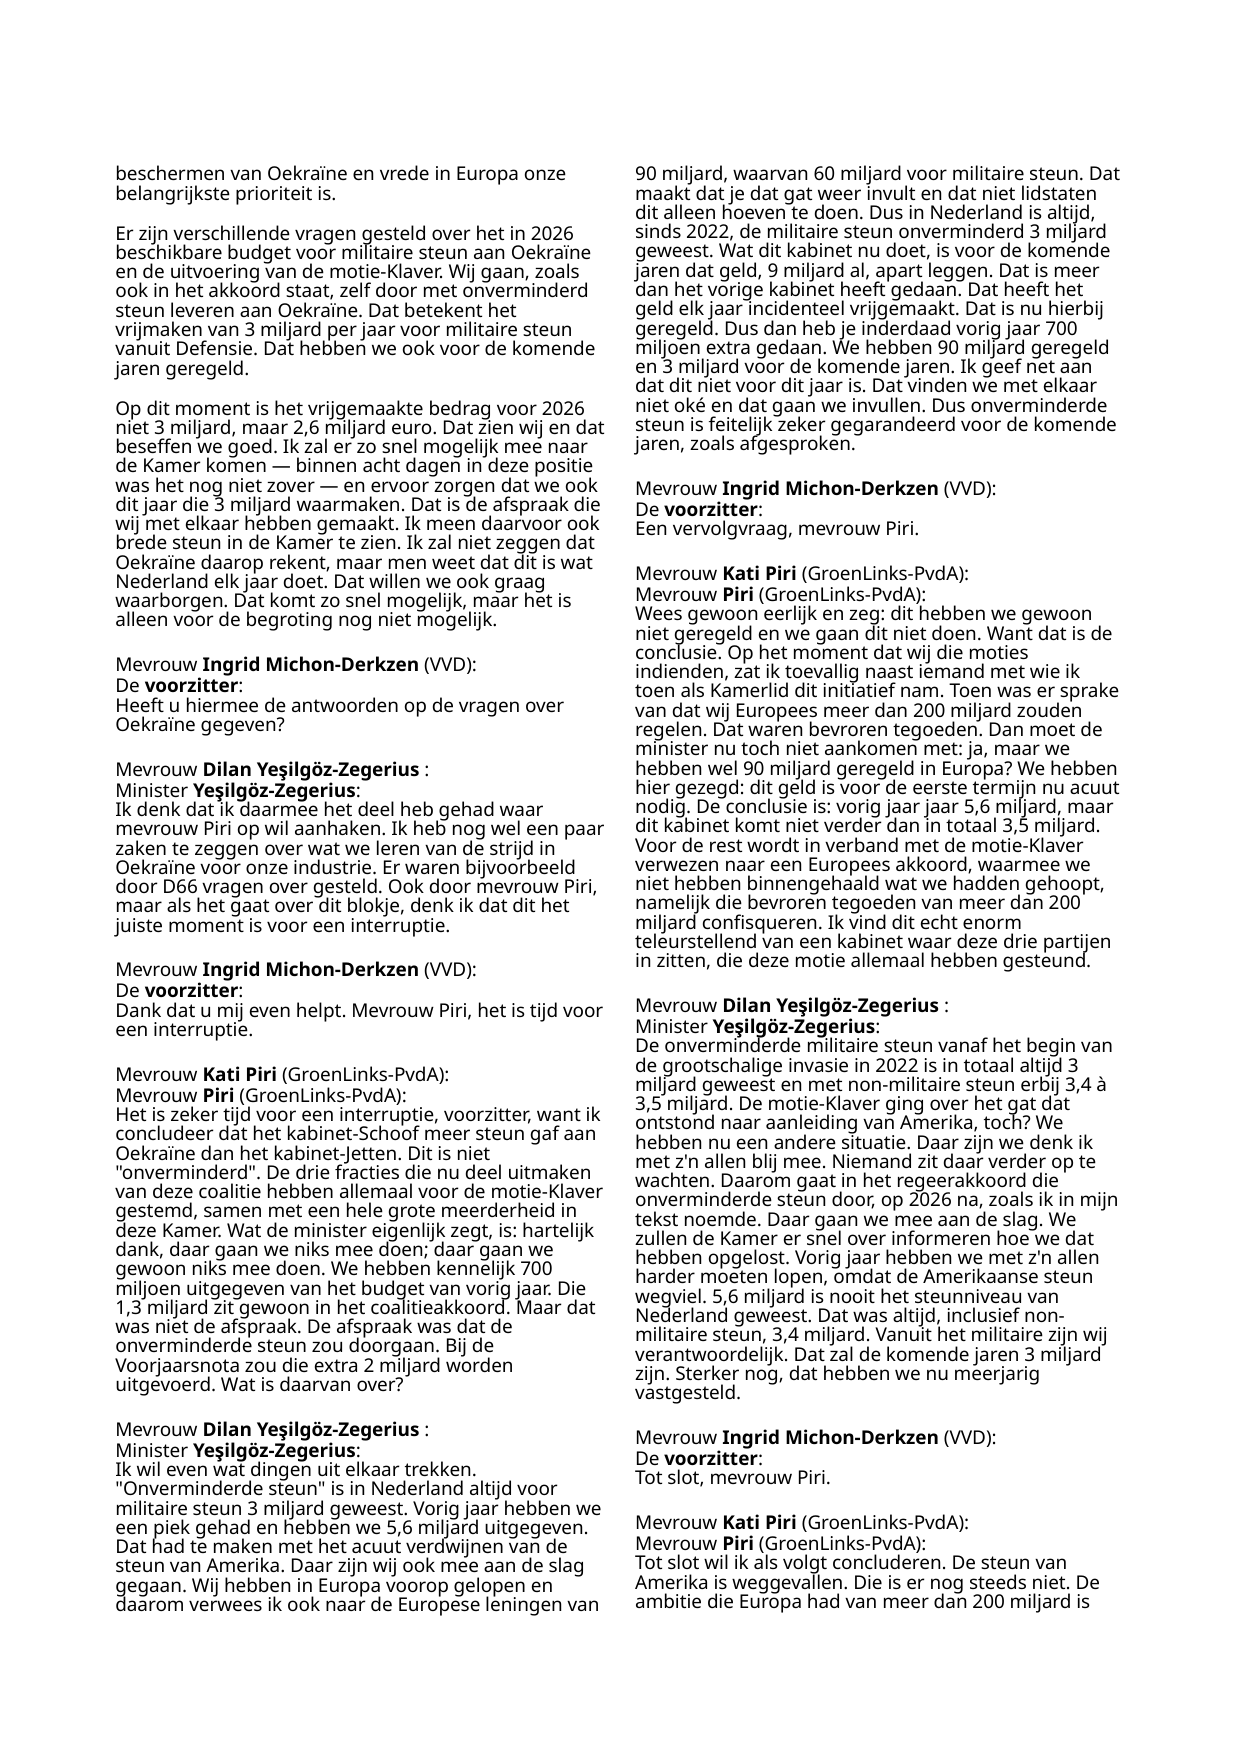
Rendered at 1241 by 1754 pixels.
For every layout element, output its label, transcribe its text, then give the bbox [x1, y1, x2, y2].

text Tot slot, mevrouw Piri. [635, 1469, 1125, 1488]
text Heeft u hiermee de antwoorden op de vragen over Oekraïne gegeven? [115, 697, 605, 735]
text beschermen van Oekraïne en vrede in Europa onze belangrijkste prioriteit is. [115, 165, 605, 204]
text Er zijn verschillende vragen gesteld over het in 2026 beschikbare budget voor militaire steun aan Oekraïne en de uitvoering van de motie-Klaver. Wij gaan, zoals ook in het akkoord staat, zelf door met onverminderd steun leveren aan Oekraïne. Dat betekent het vrijmaken van 3 miljard per jaar voor militaire steun vanuit Defensie. Dat hebben we ook voor de komende jaren geregeld. [115, 224, 605, 379]
text Mevrouw Ingrid Michon-Derkzen (VVD): [115, 957, 605, 982]
text Ik wil even wat dingen uit elkaar trekken. "Onverminderde steun" is in Nederland altijd voor militaire steun 3 miljard geweest. Vorig jaar hebben we een piek gehad en hebben we 5,6 miljard uitgegeven. Dat had te maken met het acuut verdwijnen van de steun van Amerika. Daar zijn wij ook mee aan de slag gegaan. Wij hebben in Europa voorop gelopen en daarom verwees ik ook naar de Europese leningen van [115, 1461, 605, 1615]
text Mevrouw Kati Piri (GroenLinks-PvdA): [115, 1061, 605, 1087]
text De onverminderde militaire steun vanaf het begin van de grootschalige invasie in 2022 is in totaal altijd 3 miljard geweest en met non-militaire steun erbij 3,4 à 3,5 miljard. De motie-Klaver ging over het gat dat ontstond naar aanleiding van Amerika, toch? We hebben nu een andere situatie. Daar zijn we denk ik met z'n allen blij mee. Niemand zit daar verder op te wachten. Daarom gaat in het regeerakkoord die onverminderde steun door, op 2026 na, zoals ik in mijn tekst noemde. Daar gaan we mee aan de slag. We zullen de Kamer er snel over informeren hoe we dat hebben opgelost. Vorig jaar hebben we met z'n allen harder moeten lopen, omdat de Amerikaanse steun wegviel. 5,6 miljard is nooit het steunniveau van Nederland geweest. Dat was altijd, inclusief non-militaire steun, 3,4 miljard. Vanuit het militaire zijn wij verantwoordelijk. Dat zal de komende jaren 3 miljard zijn. Sterker nog, dat hebben we nu meerjarig vastgesteld. [635, 1037, 1125, 1403]
text Mevrouw Ingrid Michon-Derkzen (VVD): [635, 475, 1125, 501]
text Mevrouw Ingrid Michon-Derkzen (VVD): [635, 1424, 1125, 1450]
text De voorzitter: [115, 677, 605, 697]
text Op dit moment is het vrijgemaakte bedrag voor 2026 niet 3 miljard, maar 2,6 miljard euro. Dat zien wij en dat beseffen we goed. Ik zal er zo snel mogelijk mee naar de Kamer komen — binnen acht dagen in deze positie was het nog niet zover — en ervoor zorgen dat we ook dit jaar die 3 miljard waarmaken. Dat is de afspraak die wij met elkaar hebben gemaakt. Ik meen daarvoor ook brede steun in de Kamer te zien. Ik zal niet zeggen dat Oekraïne daarop rekent, maar men weet dat dit is wat Nederland elk jaar doet. Dat willen we ook graag waarborgen. Dat komt zo snel mogelijk, maar het is alleen voor de begroting nog niet mogelijk. [115, 399, 605, 631]
text 90 miljard, waarvan 60 miljard voor militaire steun. Dat maakt dat je dat gat weer invult en dat niet lidstaten dit alleen hoeven te doen. Dus in Nederland is altijd, sinds 2022, de militaire steun onverminderd 3 miljard geweest. Wat dit kabinet nu doet, is voor de komende jaren dat geld, 9 miljard al, apart leggen. Dat is meer dan het vorige kabinet heeft gedaan. Dat heeft het geld elk jaar incidenteel vrijgemaakt. Dat is nu hierbij geregeld. Dus dan heb je inderdaad vorig jaar 700 miljoen extra gedaan. We hebben 90 miljard geregeld en 3 miljard voor de komende jaren. Ik geef net aan dat dit niet voor dit jaar is. Dat vinden we met elkaar niet oké en dat gaan we invullen. Dus onverminderde steun is feitelijk zeker gegarandeerd voor de komende jaren, zoals afgesproken. [635, 165, 1125, 454]
text De voorzitter: [635, 501, 1125, 520]
text Mevrouw Piri (GroenLinks-PvdA): [115, 1087, 605, 1106]
text Mevrouw Kati Piri (GroenLinks-PvdA): [635, 1509, 1125, 1535]
text Mevrouw Dilan Yeşilgöz-Zegerius : [115, 756, 605, 782]
text Mevrouw Ingrid Michon-Derkzen (VVD): [115, 652, 605, 677]
text De voorzitter: [635, 1450, 1125, 1469]
text De voorzitter: [115, 982, 605, 1002]
text Mevrouw Dilan Yeşilgöz-Zegerius : [635, 992, 1125, 1018]
text Het is zeker tijd voor een interruptie, voorzitter, want ik concludeer dat het kabinet-Schoof meer steun gaf aan Oekraïne dan het kabinet-Jetten. Dit is niet "onverminderd". De drie fracties die nu deel uitmaken van deze coalitie hebben allemaal voor de motie-Klaver gestemd, samen met een hele grote meerderheid in deze Kamer. Wat de minister eigenlijk zegt, is: hartelijk dank, daar gaan we niks mee doen; daar gaan we gewoon niks mee doen. We hebben kennelijk 700 miljoen uitgegeven van het budget van vorig jaar. Die 1,3 miljard zit gewoon in het coalitieakkoord. Maar dat was niet de afspraak. De afspraak was dat de onverminderde steun zou doorgaan. Bij de Voorjaarsnota zou die extra 2 miljard worden uitgevoerd. Wat is daarvan over? [115, 1106, 605, 1395]
text Mevrouw Kati Piri (GroenLinks-PvdA): [635, 560, 1125, 586]
text Minister Yeşilgöz-Zegerius: [635, 1018, 1125, 1037]
text Wees gewoon eerlijk en zeg: dit hebben we gewoon niet geregeld en we gaan dit niet doen. Want dat is de conclusie. Op het moment dat wij die moties indienden, zat ik toevallig naast iemand met wie ik toen als Kamerlid dit initiatief nam. Toen was er sprake van dat wij Europees meer dan 200 miljard zouden regelen. Dat waren bevroren tegoeden. Dan moet de minister nu toch niet aankomen met: ja, maar we hebben wel 90 miljard geregeld in Europa? We hebben hier gezegd: dit geld is voor de eerste termijn nu acuut nodig. De conclusie is: vorig jaar jaar 5,6 miljard, maar dit kabinet komt niet verder dan in totaal 3,5 miljard. Voor de rest wordt in verband met de motie-Klaver verwezen naar een Europees akkoord, waarmee we niet hebben binnengehaald wat we hadden gehoopt, namelijk die bevroren tegoeden van meer dan 200 miljard confisqueren. Ik vind dit echt enorm teleurstellend van een kabinet waar deze drie partijen in zitten, die deze motie allemaal hebben gesteund. [635, 605, 1125, 971]
text Ik denk dat ik daarmee het deel heb gehad waar mevrouw Piri op wil aanhaken. Ik heb nog wel een paar zaken te zeggen over wat we leren van de strijd in Oekraïne voor onze industrie. Er waren bijvoorbeeld door D66 vragen over gesteld. Ook door mevrouw Piri, maar als het gaat over dit blokje, denk ik dat dit het juiste moment is voor een interruptie. [115, 801, 605, 936]
text Minister Yeşilgöz-Zegerius: [115, 782, 605, 801]
text Een vervolgvraag, mevrouw Piri. [635, 520, 1125, 539]
text Minister Yeşilgöz-Zegerius: [115, 1442, 605, 1461]
text Mevrouw Piri (GroenLinks-PvdA): [635, 1535, 1125, 1554]
text Dank dat u mij even helpt. Mevrouw Piri, het is tijd voor een interruptie. [115, 1002, 605, 1040]
text Mevrouw Dilan Yeşilgöz-Zegerius : [115, 1416, 605, 1442]
text Mevrouw Piri (GroenLinks-PvdA): [635, 586, 1125, 605]
text Tot slot wil ik als volgt concluderen. De steun van Amerika is weggevallen. Die is er nog steeds niet. De ambitie die Europa had van meer dan 200 miljard is [635, 1554, 1125, 1612]
